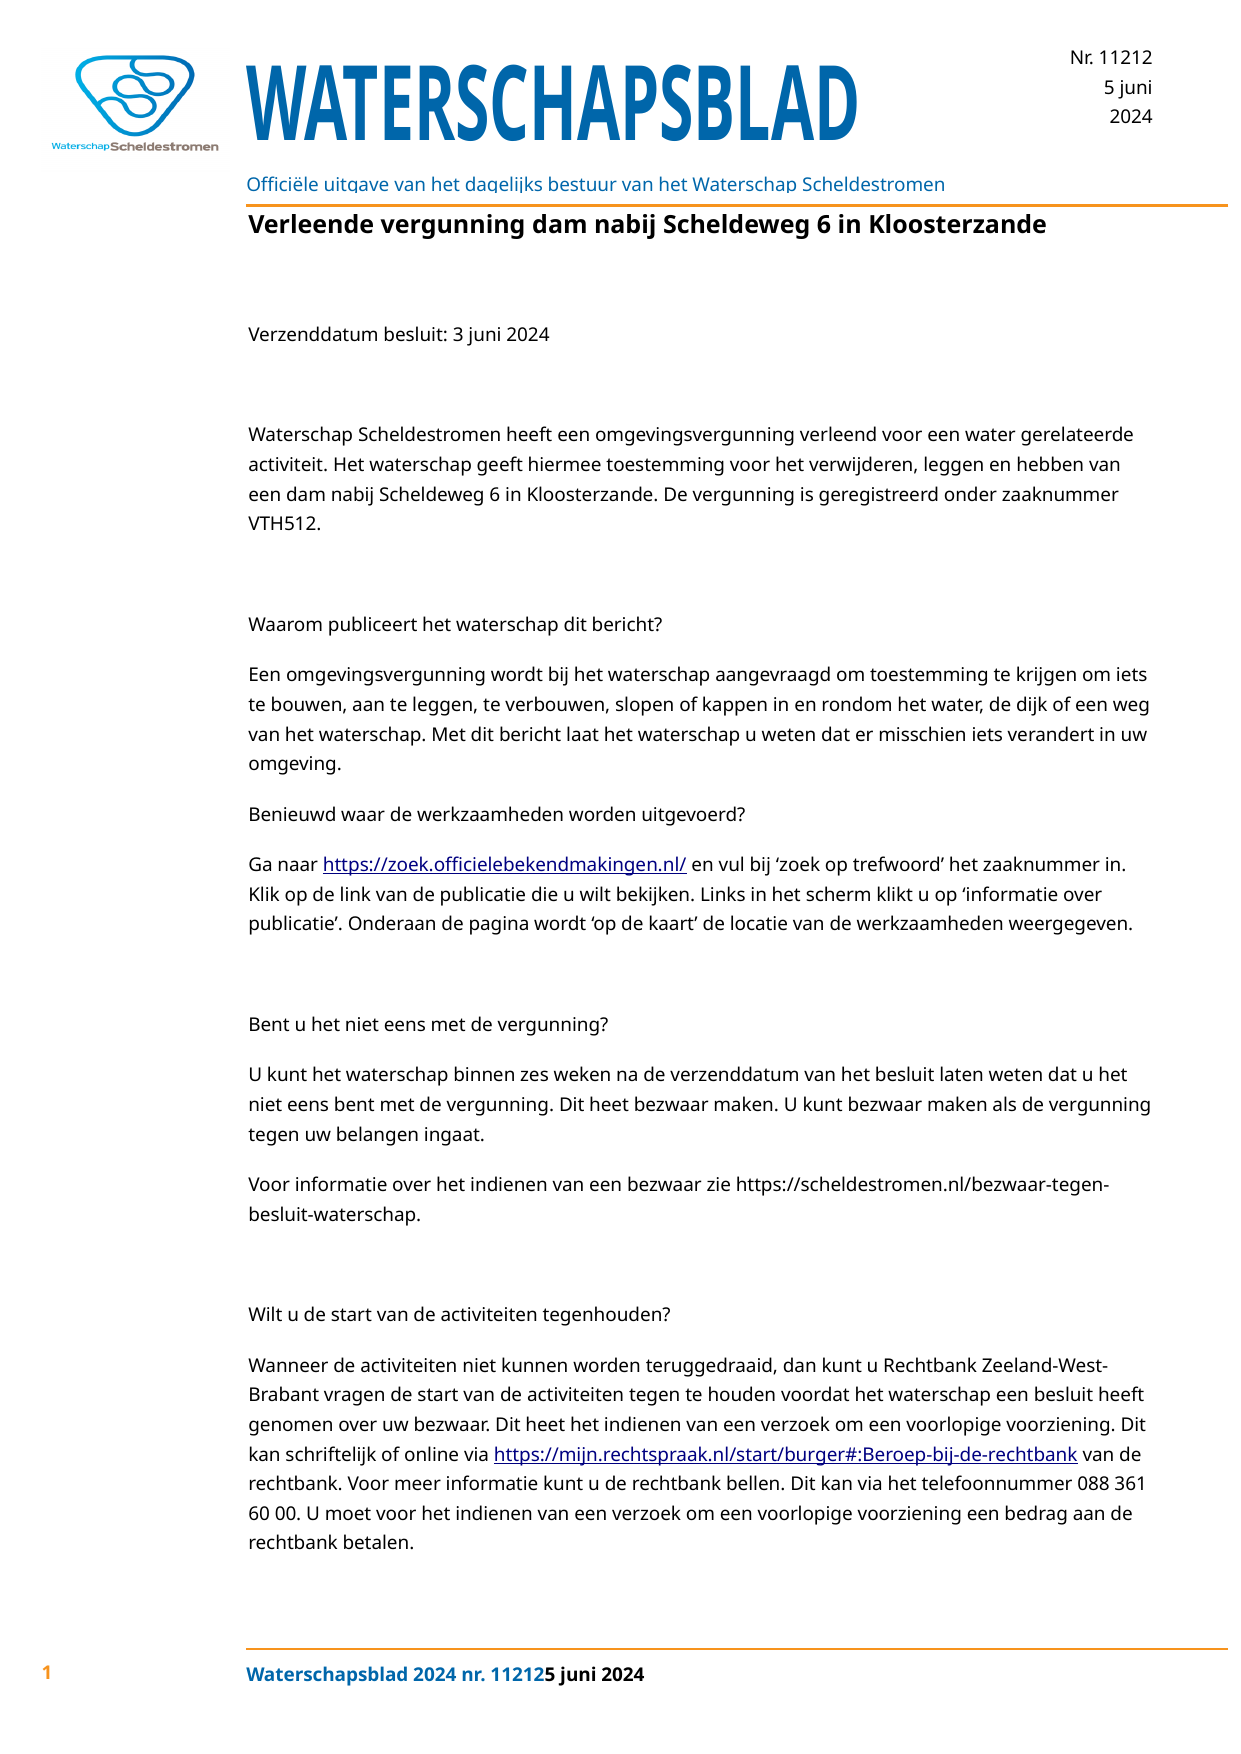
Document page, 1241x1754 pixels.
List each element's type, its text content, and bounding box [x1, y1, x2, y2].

text Wilt u de start van de activiteiten tegenhouden? [248, 1302, 1152, 1327]
text Bent u het niet eens met de vergunning? [248, 1011, 1152, 1037]
picture [41, 47, 231, 172]
text Voor informatie over het indienen van een bezwaar zie https://scheldestromen.nl/bezwaar-tegen-besluit-waterschap. [248, 1171, 1152, 1226]
text Verleende vergunning dam nabij Scheldeweg 6 in Kloosterzande [248, 207, 1152, 241]
text Ga naar https://zoek.officielebekendmakingen.nl/ en vul bij ‘zoek op trefwoord’ het zaaknummer in. Klik op de link van de publicatie die u wilt bekijken. Links in het scherm klikt u op ‘informatie over publicatie’. Onderaan de pagina wordt ‘op de kaart’ de locatie van de werkzaamheden weergegeven. [248, 851, 1152, 936]
text Waarom publiceert het waterschap dit bericht? [248, 611, 1152, 637]
text Waterschap Scheldestromen heeft een omgevingsvergunning verleend voor een water gerelateerde activiteit. Het waterschap geeft hiermee toestemming voor het verwijderen, leggen en hebben van een dam nabij Scheldeweg 6 in Kloosterzande. De vergunning is geregistreerd onder zaaknummer VTH512. [248, 422, 1152, 536]
text Benieuwd waar de werkzaamheden worden uitgevoerd? [248, 801, 1152, 826]
text U kunt het waterschap binnen zes weken na de verzenddatum van het besluit laten weten dat u het niet eens bent met de vergunning. Dit heet bezwaar maken. U kunt bezwaar maken als de vergunning tegen uw belangen ingaat. [248, 1062, 1152, 1146]
text Een omgevingsvergunning wordt bij het waterschap aangevraagd om toestemming te krijgen om iets te bouwen, aan te leggen, te verbouwen, slopen of kappen in en rondom het water, de dijk of een weg van het waterschap. Met dit bericht laat het waterschap u weten dat er misschien iets verandert in uw omgeving. [248, 662, 1152, 776]
text Wanneer de activiteiten niet kunnen worden teruggedraaid, dan kunt u Rechtbank Zeeland-West-Brabant vragen de start van de activiteiten tegen te houden voordat het waterschap een besluit heeft genomen over uw bezwaar. Dit heet het indienen van een verzoek om een voorlopige voorziening. Dit kan schriftelijk of online via https://mijn.rechtspraak.nl/start/burger#:Beroep-bij-de-rechtbank van de rechtbank. Voor meer informatie kunt u de rechtbank bellen. Dit kan via het telefoonnummer 088 361 60 00. U moet voor het indienen van een verzoek om een voorlopige voorziening een bedrag aan de rechtbank betalen. [248, 1352, 1152, 1555]
text Verzenddatum besluit: 3 juni 2024 [248, 321, 1152, 346]
